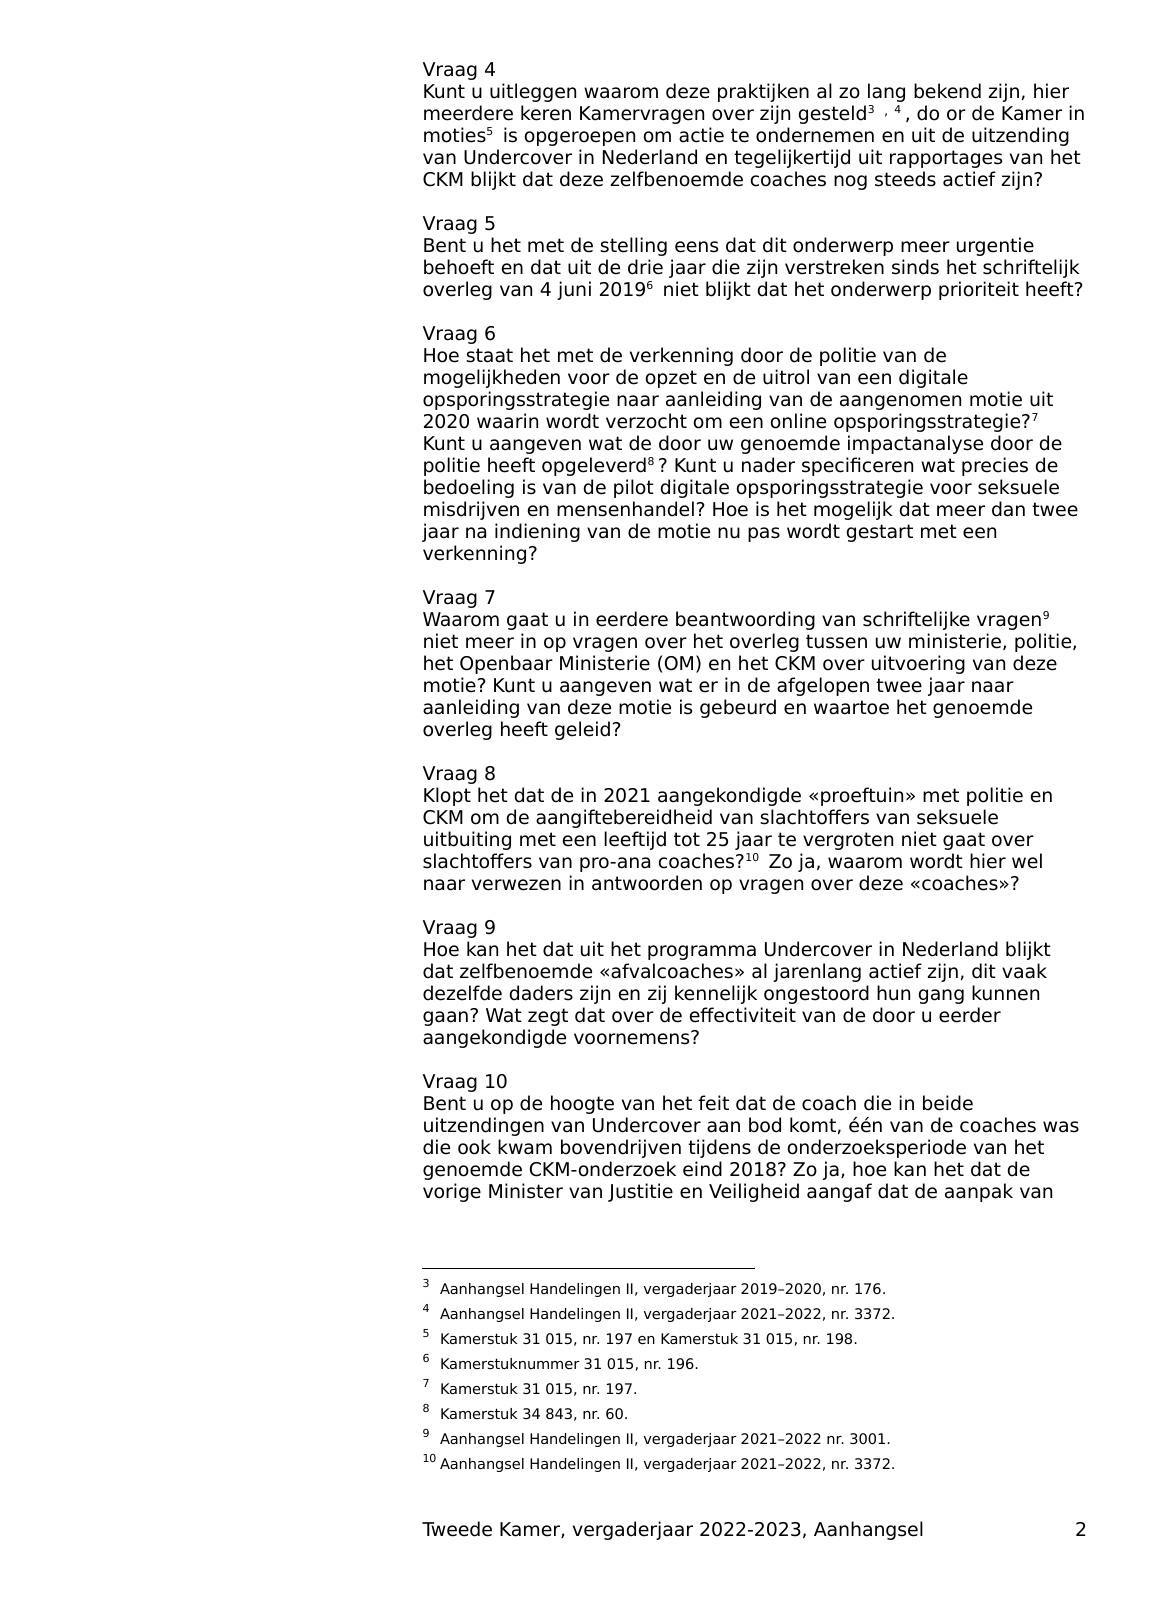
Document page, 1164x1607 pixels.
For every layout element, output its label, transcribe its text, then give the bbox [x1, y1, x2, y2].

text Hoe kan het dat uit het programma Undercover in Nederland blijkt dat zelfbenoemde «afvalcoaches» al jarenlang actief zijn, dit vaak dezelfde daders zijn en zij kennelijk ongestoord hun gang kunnen gaan? Wat zegt dat over de effectiviteit van de door u eerder aangekondigde voornemens? [422, 939, 1087, 1049]
text Kamerstuk 34 843, nr. 60. [422, 1402, 1087, 1424]
text Vraag 7 [422, 587, 1087, 609]
text Vraag 4 [422, 59, 1087, 81]
text Vraag 5 [422, 213, 1087, 235]
text Klopt het dat de in 2021 aangekondigde «proeftuin» met politie en CKM om de aangiftebereidheid van slachtoffers van seksuele uitbuiting met een leeftijd tot 25 jaar te vergroten niet gaat over slachtoffers van pro-ana coaches? Zo ja, waarom wordt hier wel naar verwezen in antwoorden op vragen over deze «coaches»? [422, 785, 1087, 895]
text Bent u het met de stelling eens dat dit onderwerp meer urgentie behoeft en dat uit de drie jaar die zijn verstreken sinds het schriftelijk overleg van 4 juni 2019 niet blijkt dat het onderwerp prioriteit heeft? [422, 235, 1087, 301]
text Vraag 10 [422, 1071, 1087, 1093]
text Aanhangsel Handelingen II, vergaderjaar 2019–2020, nr. 176. [422, 1277, 1087, 1299]
text Aanhangsel Handelingen II, vergaderjaar 2021–2022, nr. 3372. [422, 1302, 1087, 1324]
text Vraag 6 [422, 323, 1087, 345]
text Hoe staat het met de verkenning door de politie van de mogelijkheden voor de opzet en de uitrol van een digitale opsporingsstrategie naar aanleiding van de aangenomen motie uit 2020 waarin wordt verzocht om een online opsporingsstrategie? Kunt u aangeven wat de door uw genoemde impactanalyse door de politie heeft opgeleverd? Kunt u nader specificeren wat precies de bedoeling is van de pilot digitale opsporingsstrategie voor seksuele misdrijven en mensenhandel? Hoe is het mogelijk dat meer dan twee jaar na indiening van de motie nu pas wordt gestart met een verkenning? [422, 345, 1087, 565]
text Kunt u uitleggen waarom deze praktijken al zo lang bekend zijn, hier meerdere keren Kamervragen over zijn gesteld , , do or de Kamer in moties is opgeroepen om actie te ondernemen en uit de uitzending van Undercover in Nederland en tegelijkertijd uit rapportages van het CKM blijkt dat deze zelfbenoemde coaches nog steeds actief zijn? [422, 81, 1087, 191]
text Kamerstuk 31 015, nr. 197. [422, 1377, 1087, 1399]
text Vraag 9 [422, 917, 1087, 939]
text Kamerstuk 31 015, nr. 197 en Kamerstuk 31 015, nr. 198. [422, 1327, 1087, 1349]
text Aanhangsel Handelingen II, vergaderjaar 2021–2022 nr. 3001. [422, 1427, 1087, 1449]
text Vraag 8 [422, 763, 1087, 785]
text Bent u op de hoogte van het feit dat de coach die in beide uitzendingen van Undercover aan bod komt, één van de coaches was die ook kwam bovendrijven tijdens de onderzoeksperiode van het genoemde CKM-onderzoek eind 2018? Zo ja, hoe kan het dat de vorige Minister van Justitie en Veiligheid aangaf dat de aanpak van [422, 1093, 1087, 1203]
text Waarom gaat u in eerdere beantwoording van schriftelijke vragen niet meer in op vragen over het overleg tussen uw ministerie, politie, het Openbaar Ministerie (OM) en het CKM over uitvoering van deze motie? Kunt u aangeven wat er in de afgelopen twee jaar naar aanleiding van deze motie is gebeurd en waartoe het genoemde overleg heeft geleid? [422, 609, 1087, 741]
text Aanhangsel Handelingen II, vergaderjaar 2021–2022, nr. 3372. [422, 1452, 1087, 1474]
text Kamerstuknummer 31 015, nr. 196. [422, 1352, 1087, 1374]
